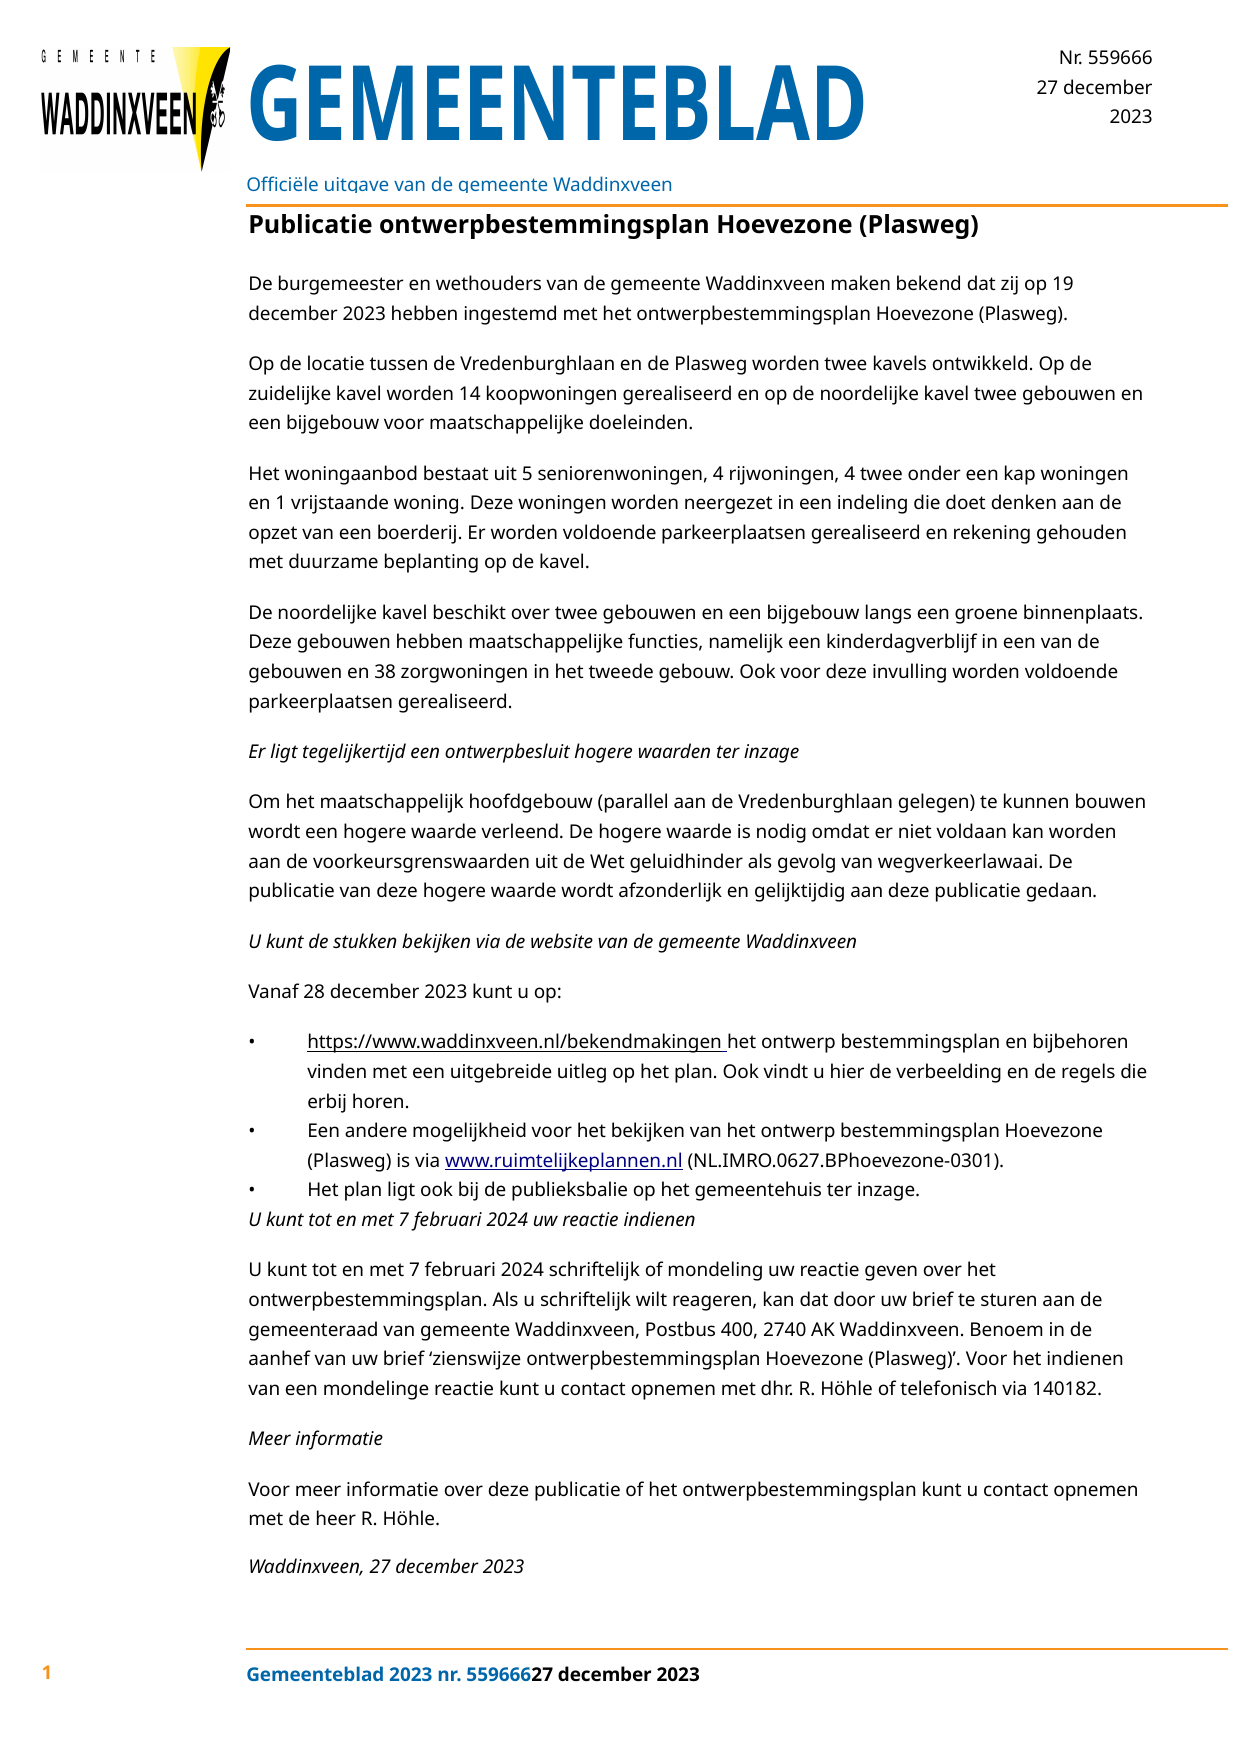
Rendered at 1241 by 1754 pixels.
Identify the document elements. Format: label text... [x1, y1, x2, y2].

text Om het maatschappelijk hoofdgebouw (parallel aan de Vredenburghlaan gelegen) te kunnen bouwen wordt een hogere waarde verleend. De hogere waarde is nodig omdat er niet voldaan kan worden aan de voorkeursgrenswaarden uit de Wet geluidhinder als gevolg van wegverkeerlawaai. De publicatie van deze hogere waarde wordt afzonderlijk en gelijktijdig aan deze publicatie gedaan. [248, 789, 1152, 903]
text Voor meer informatie over deze publicatie of het ontwerpbestemmingsplan kunt u contact opnemen met de heer R. Höhle. [248, 1476, 1152, 1531]
text De burgemeester en wethouders van de gemeente Waddinxveen maken bekend dat zij op 19 december 2023 hebben ingestemd met het ontwerpbestemmingsplan Hoevezone (Plasweg). [248, 270, 1152, 326]
text Op de locatie tussen de Vredenburghlaan en de Plasweg worden twee kavels ontwikkeld. Op de zuidelijke kavel worden 14 koopwoningen gerealiseerd en op de noordelijke kavel twee gebouwen en een bijgebouw voor maatschappelijke doeleinden. [248, 350, 1152, 435]
text Het woningaanbod bestaat uit 5 seniorenwoningen, 4 rijwoningen, 4 twee onder een kap woningen en 1 vrijstaande woning. Deze woningen worden neergezet in een indeling die doet denken aan de opzet van een boerderij. Er worden voldoende parkeerplaatsen gerealiseerd en rekening gehouden met duurzame beplanting op de kavel. [248, 460, 1152, 574]
text U kunt tot en met 7 februari 2024 schriftelijk of mondeling uw reactie geven over het ontwerpbestemmingsplan. Als u schriftelijk wilt reageren, kan dat door uw brief te sturen aan de gemeenteraad van gemeente Waddinxveen, Postbus 400, 2740 AK Waddinxveen. Benoem in de aanhef van uw brief ‘zienswijze ontwerpbestemmingsplan Hoevezone (Plasweg)’. Voor het indienen van een mondelinge reactie kunt u contact opnemen met dhr. R. Höhle of telefonisch via 140182. [248, 1257, 1152, 1401]
list Het plan ligt ook bij de publieksbalie op het gemeentehuis ter inzage. [248, 1177, 1152, 1202]
text U kunt de stukken bekijken via de website van de gemeente Waddinxveen [248, 928, 1152, 953]
text Vanaf 28 december 2023 kunt u op: [248, 978, 1152, 1004]
text U kunt tot en met 7 februari 2024 uw reactie indienen [248, 1206, 1152, 1232]
text De noordelijke kavel beschikt over twee gebouwen en een bijgebouw langs een groene binnenplaats. Deze gebouwen hebben maatschappelijke functies, namelijk een kinderdagverblijf in een van de gebouwen en 38 zorgwoningen in het tweede gebouw. Ook voor deze invulling worden voldoende parkeerplaatsen gerealiseerd. [248, 599, 1152, 713]
list Een andere mogelijkheid voor het bekijken van het ontwerp bestemmingsplan Hoevezone (Plasweg) is via www.ruimtelijkeplannen.nl (NL.IMRO.0627.BPhoevezone-0301). [248, 1117, 1152, 1173]
text Waddinxveen, 27 december 2023 [248, 1553, 1152, 1579]
picture [41, 47, 231, 172]
list https://www.waddinxveen.nl/bekendmakingen het ontwerp bestemmingsplan en bijbehoren vinden met een uitgebreide uitleg op het plan. Ook vindt u hier de verbeelding en de regels die erbij horen. [248, 1029, 1152, 1113]
text Publicatie ontwerpbestemmingsplan Hoevezone (Plasweg) [248, 207, 1152, 241]
text Er ligt tegelijkertijd een ontwerpbesluit hogere waarden ter inzage [248, 738, 1152, 764]
text Meer informatie [248, 1425, 1152, 1451]
